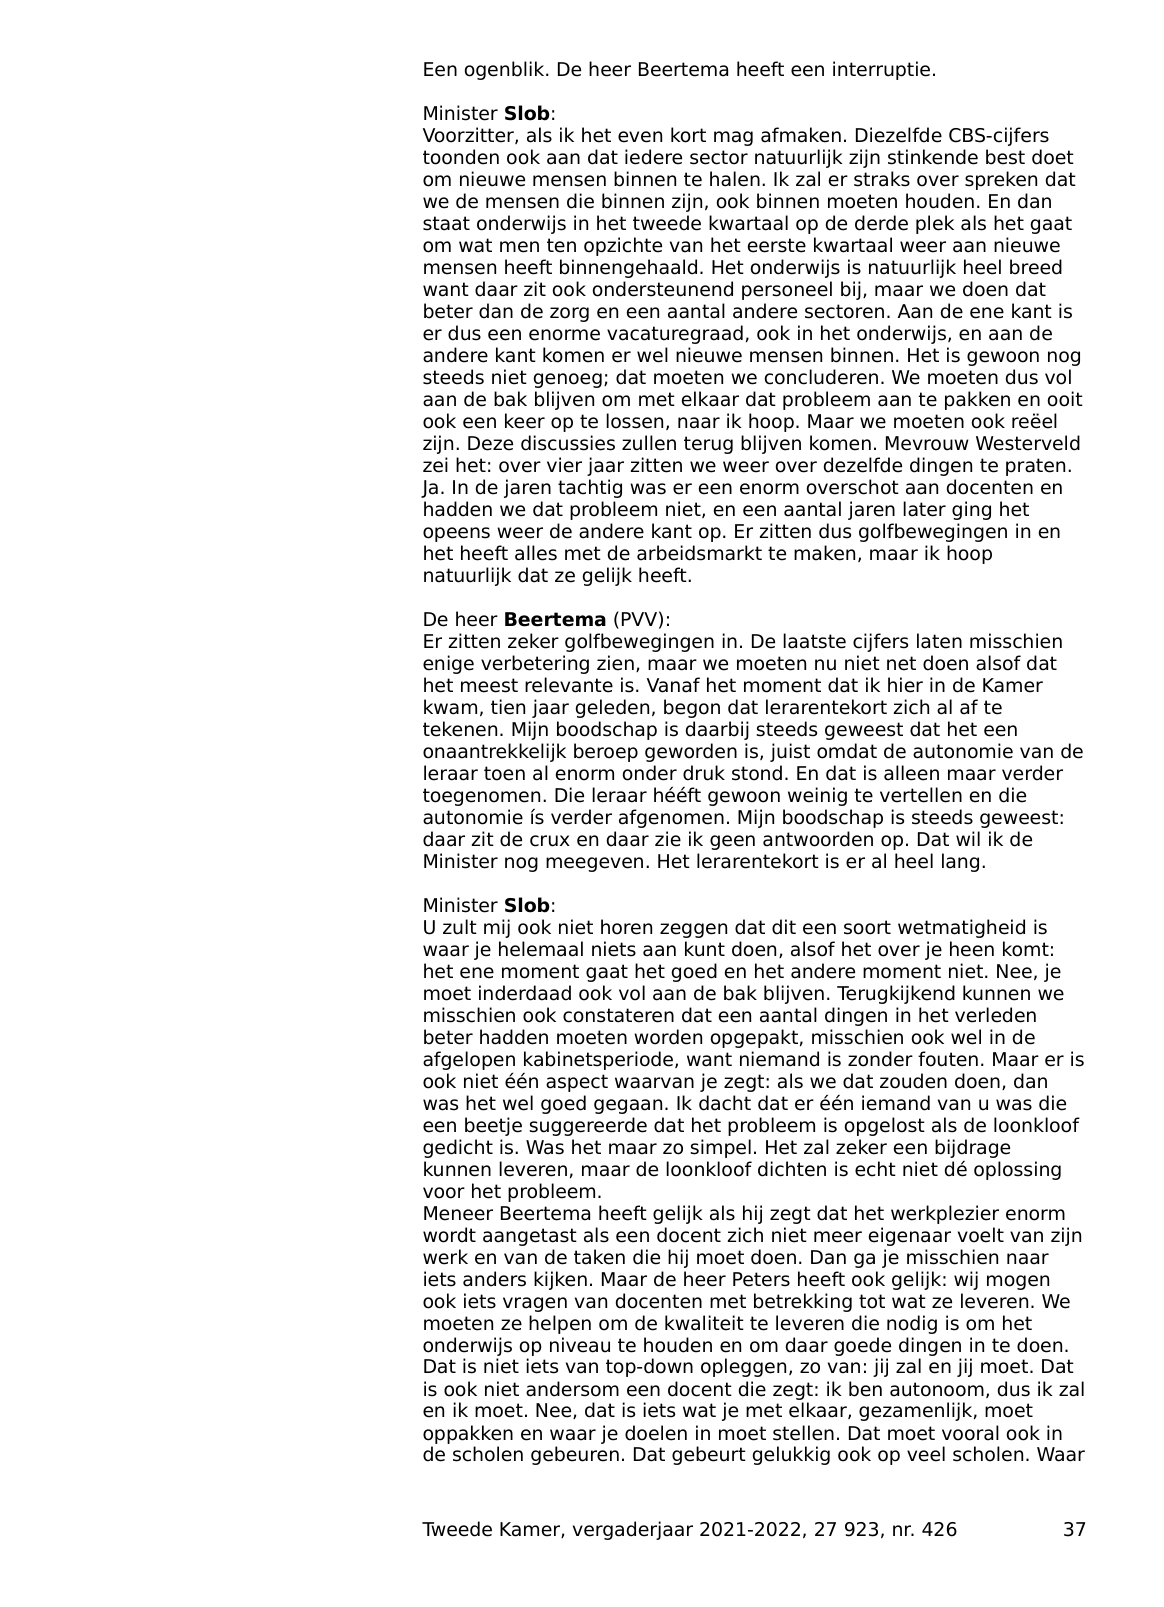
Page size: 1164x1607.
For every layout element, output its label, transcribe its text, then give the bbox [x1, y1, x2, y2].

text Minister Slob: [422, 895, 1087, 917]
text Minister Slob: [422, 103, 1087, 125]
text Een ogenblik. De heer Beertema heeft een interruptie. [422, 59, 1087, 81]
text Er zitten zeker golfbewegingen in. De laatste cijfers laten misschien enige verbetering zien, maar we moeten nu niet net doen alsof dat het meest relevante is. Vanaf het moment dat ik hier in de Kamer kwam, tien jaar geleden, begon dat lerarentekort zich al af te tekenen. Mijn boodschap is daarbij steeds geweest dat het een onaantrekkelijk beroep geworden is, juist omdat de autonomie van de leraar toen al enorm onder druk stond. En dat is alleen maar verder toegenomen. Die leraar hééft gewoon weinig te vertellen en die autonomie ís verder afgenomen. Mijn boodschap is steeds geweest: daar zit de crux en daar zie ik geen antwoorden op. Dat wil ik de Minister nog meegeven. Het lerarentekort is er al heel lang. [422, 631, 1087, 873]
text De heer Beertema (PVV): [422, 609, 1087, 631]
text Voorzitter, als ik het even kort mag afmaken. Diezelfde CBS-cijfers toonden ook aan dat iedere sector natuurlijk zijn stinkende best doet om nieuwe mensen binnen te halen. Ik zal er straks over spreken dat we de mensen die binnen zijn, ook binnen moeten houden. En dan staat onderwijs in het tweede kwartaal op de derde plek als het gaat om wat men ten opzichte van het eerste kwartaal weer aan nieuwe mensen heeft binnengehaald. Het onderwijs is natuurlijk heel breed want daar zit ook ondersteunend personeel bij, maar we doen dat beter dan de zorg en een aantal andere sectoren. Aan de ene kant is er dus een enorme vacaturegraad, ook in het onderwijs, en aan de andere kant komen er wel nieuwe mensen binnen. Het is gewoon nog steeds niet genoeg; dat moeten we concluderen. We moeten dus vol aan de bak blijven om met elkaar dat probleem aan te pakken en ooit ook een keer op te lossen, naar ik hoop. Maar we moeten ook reëel zijn. Deze discussies zullen terug blijven komen. Mevrouw Westerveld zei het: over vier jaar zitten we weer over dezelfde dingen te praten. Ja. In de jaren tachtig was er een enorm overschot aan docenten en hadden we dat probleem niet, en een aantal jaren later ging het opeens weer de andere kant op. Er zitten dus golfbewegingen in en het heeft alles met de arbeidsmarkt te maken, maar ik hoop natuurlijk dat ze gelijk heeft. [422, 125, 1087, 587]
text U zult mij ook niet horen zeggen dat dit een soort wetmatigheid is waar je helemaal niets aan kunt doen, alsof het over je heen komt: het ene moment gaat het goed en het andere moment niet. Nee, je moet inderdaad ook vol aan de bak blijven. Terugkijkend kunnen we misschien ook constateren dat een aantal dingen in het verleden beter hadden moeten worden opgepakt, misschien ook wel in de afgelopen kabinetsperiode, want niemand is zonder fouten. Maar er is ook niet één aspect waarvan je zegt: als we dat zouden doen, dan was het wel goed gegaan. Ik dacht dat er één iemand van u was die een beetje suggereerde dat het probleem is opgelost als de loonkloof gedicht is. Was het maar zo simpel. Het zal zeker een bijdrage kunnen leveren, maar de loonkloof dichten is echt niet dé oplossing voor het probleem. [422, 917, 1087, 1203]
text Meneer Beertema heeft gelijk als hij zegt dat het werkplezier enorm wordt aangetast als een docent zich niet meer eigenaar voelt van zijn werk en van de taken die hij moet doen. Dan ga je misschien naar iets anders kijken. Maar de heer Peters heeft ook gelijk: wij mogen ook iets vragen van docenten met betrekking tot wat ze leveren. We moeten ze helpen om de kwaliteit te leveren die nodig is om het onderwijs op niveau te houden en om daar goede dingen in te doen. Dat is niet iets van top-down opleggen, zo van: jij zal en jij moet. Dat is ook niet andersom een docent die zegt: ik ben autonoom, dus ik zal en ik moet. Nee, dat is iets wat je met elkaar, gezamenlijk, moet oppakken en waar je doelen in moet stellen. Dat moet vooral ook in de scholen gebeuren. Dat gebeurt gelukkig ook op veel scholen. Waar [422, 1203, 1087, 1466]
